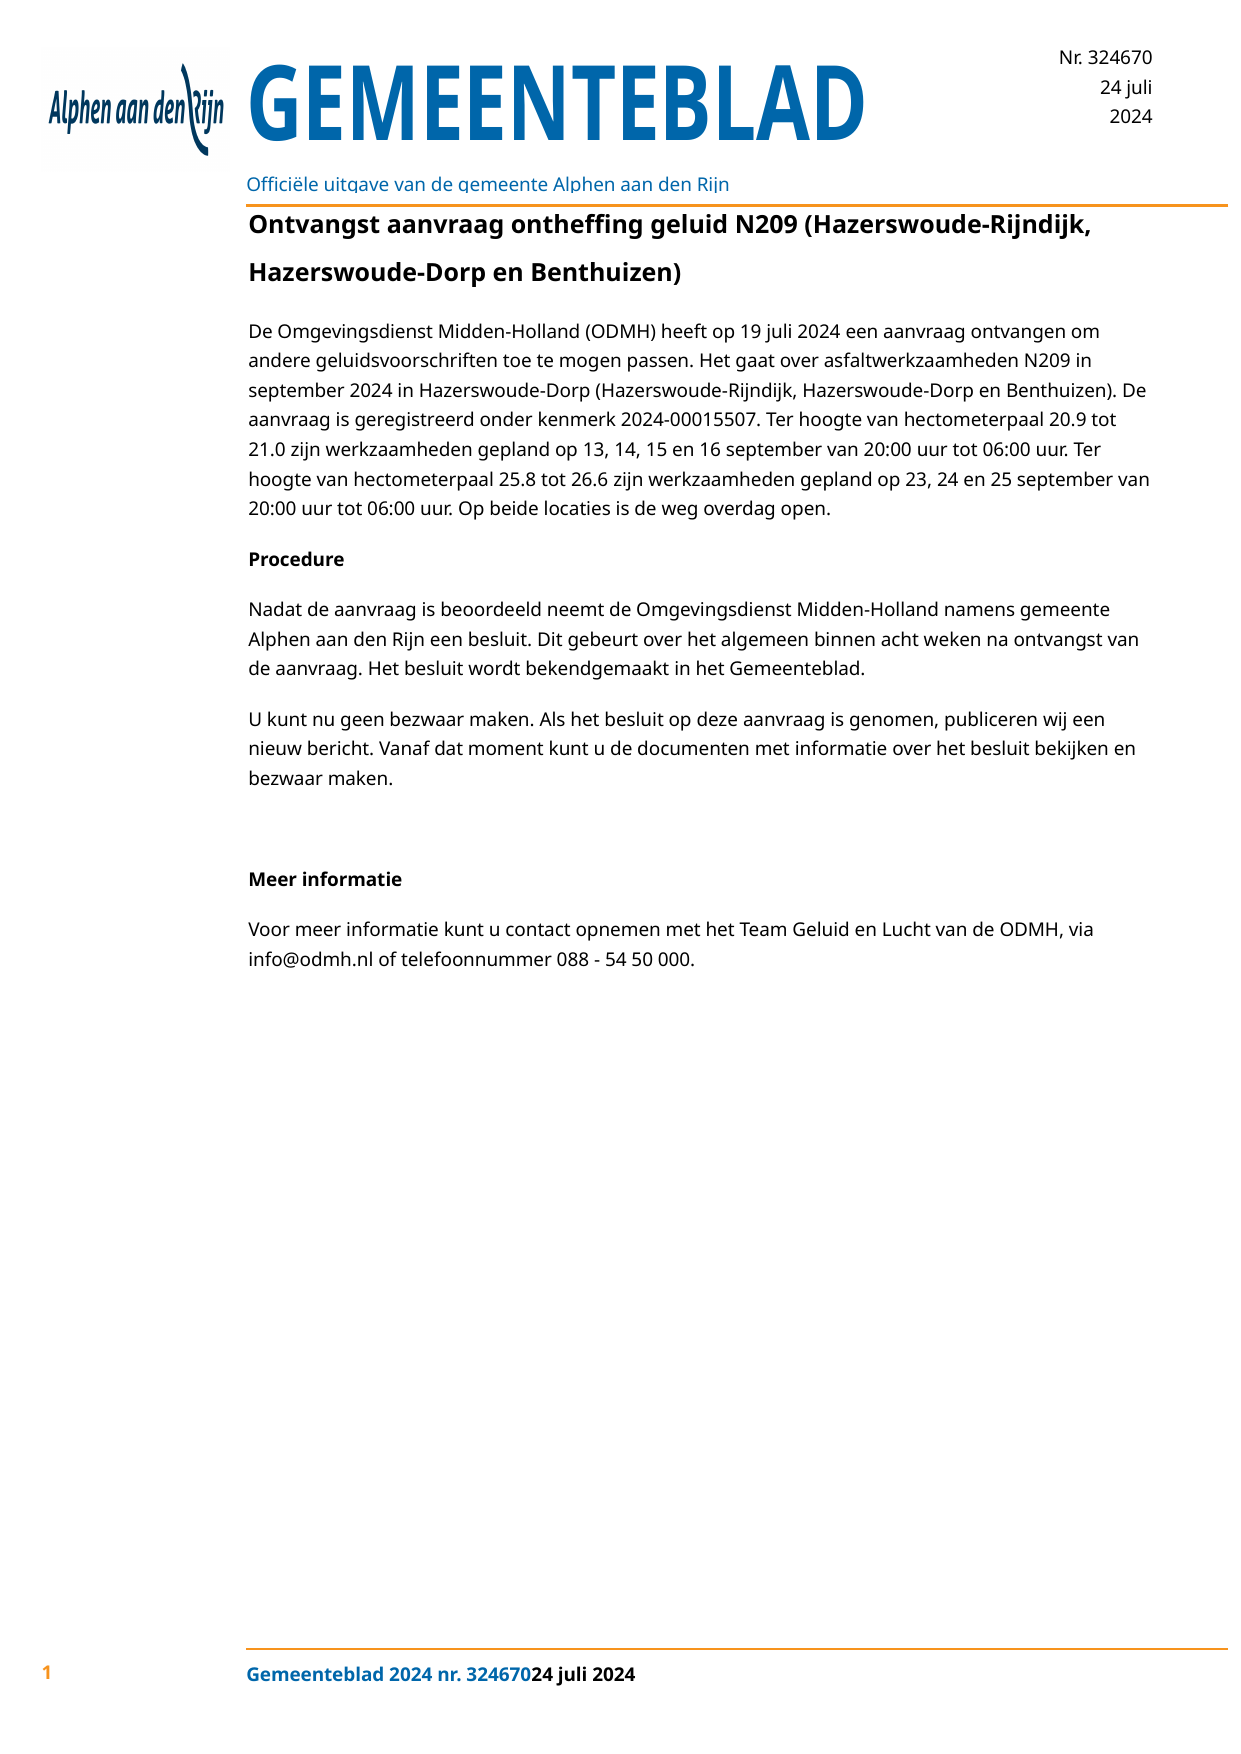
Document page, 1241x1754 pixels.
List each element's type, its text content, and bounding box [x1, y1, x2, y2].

text Meer informatie [248, 866, 1152, 892]
text Procedure [248, 546, 1152, 572]
text De Omgevingsdienst Midden-Holland (ODMH) heeft op 19 juli 2024 een aanvraag ontvangen om andere geluidsvoorschriften toe te mogen passen. Het gaat over asfaltwerkzaamheden N209 in september 2024 in Hazerswoude-Dorp (Hazerswoude-Rijndijk, Hazerswoude-Dorp en Benthuizen). De aanvraag is geregistreerd onder kenmerk 2024-00015507. Ter hoogte van hectometerpaal 20.9 tot 21.0 zijn werkzaamheden gepland op 13, 14, 15 en 16 september van 20:00 uur tot 06:00 uur. Ter hoogte van hectometerpaal 25.8 tot 26.6 zijn werkzaamheden gepland op 23, 24 en 25 september van 20:00 uur tot 06:00 uur. Op beide locaties is de weg overdag open. [248, 318, 1152, 521]
text U kunt nu geen bezwaar maken. Als het besluit op deze aanvraag is genomen, publiceren wij een nieuw bericht. Vanaf dat moment kunt u de documenten met informatie over het besluit bekijken en bezwaar maken. [248, 706, 1152, 791]
text Nadat de aanvraag is beoordeeld neemt de Omgevingsdienst Midden-Holland namens gemeente Alphen aan den Rijn een besluit. Dit gebeurt over het algemeen binnen acht weken na ontvangst van de aanvraag. Het besluit wordt bekendgemaakt in het Gemeenteblad. [248, 596, 1152, 681]
text Voor meer informatie kunt u contact opnemen met het Team Geluid en Lucht van de ODMH, via info@odmh.nl of telefoonnummer 088 - 54 50 000. [248, 916, 1152, 972]
text Ontvangst aanvraag ontheffing geluid N209 (Hazerswoude-Rijndijk, Hazerswoude-Dorp en Benthuizen) [248, 207, 1152, 288]
picture [41, 47, 231, 172]
